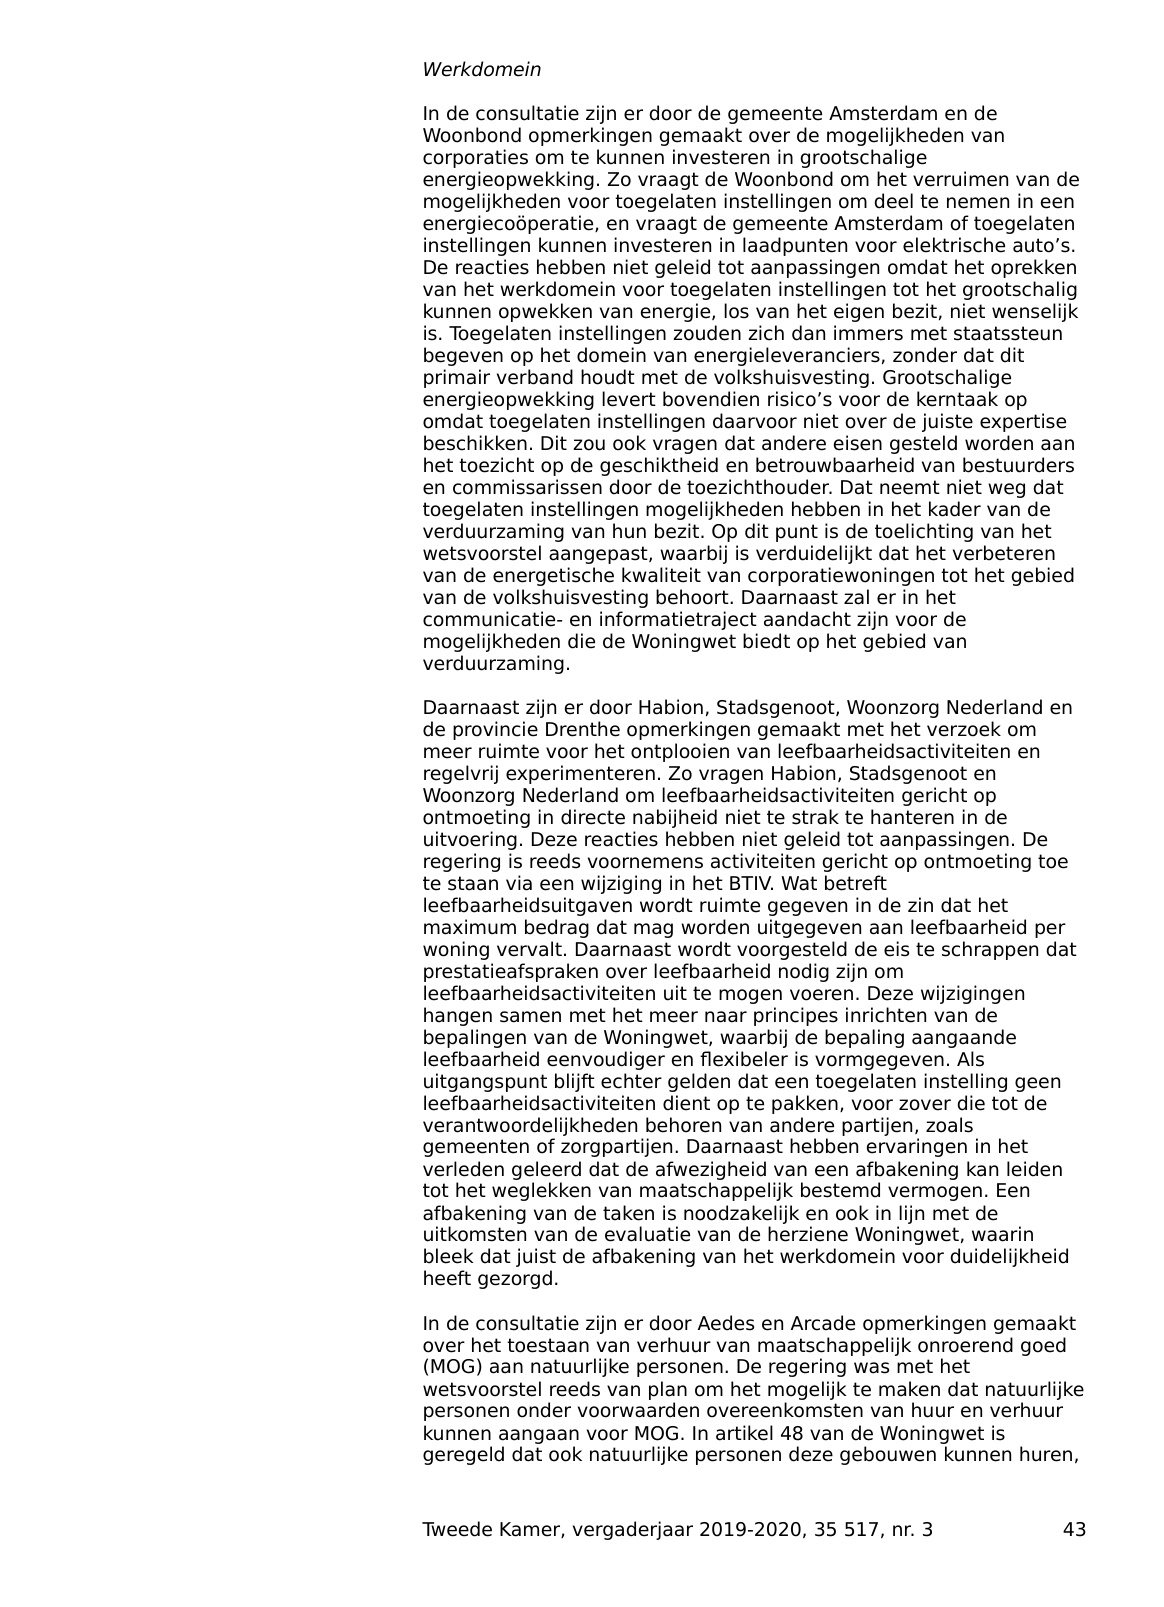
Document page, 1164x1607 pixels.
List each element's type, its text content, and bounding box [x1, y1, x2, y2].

text In de consultatie zijn er door de gemeente Amsterdam en de Woonbond opmerkingen gemaakt over de mogelijkheden van corporaties om te kunnen investeren in grootschalige energieopwekking. Zo vraagt de Woonbond om het verruimen van de mogelijkheden voor toegelaten instellingen om deel te nemen in een energiecoöperatie, en vraagt de gemeente Amsterdam of toegelaten instellingen kunnen investeren in laadpunten voor elektrische auto’s. De reacties hebben niet geleid tot aanpassingen omdat het oprekken van het werkdomein voor toegelaten instellingen tot het grootschalig kunnen opwekken van energie, los van het eigen bezit, niet wenselijk is. Toegelaten instellingen zouden zich dan immers met staatssteun begeven op het domein van energieleveranciers, zonder dat dit primair verband houdt met de volkshuisvesting. Grootschalige energieopwekking levert bovendien risico’s voor de kerntaak op omdat toegelaten instellingen daarvoor niet over de juiste expertise beschikken. Dit zou ook vragen dat andere eisen gesteld worden aan het toezicht op de geschiktheid en betrouwbaarheid van bestuurders en commissarissen door de toezichthouder. Dat neemt niet weg dat toegelaten instellingen mogelijkheden hebben in het kader van de verduurzaming van hun bezit. Op dit punt is de toelichting van het wetsvoorstel aangepast, waarbij is verduidelijkt dat het verbeteren van de energetische kwaliteit van corporatiewoningen tot het gebied van de volkshuisvesting behoort. Daarnaast zal er in het communicatie- en informatietraject aandacht zijn voor de mogelijkheden die de Woningwet biedt op het gebied van verduurzaming. [422, 103, 1087, 675]
text In de consultatie zijn er door Aedes en Arcade opmerkingen gemaakt over het toestaan van verhuur van maatschappelijk onroerend goed (MOG) aan natuurlijke personen. De regering was met het wetsvoorstel reeds van plan om het mogelijk te maken dat natuurlijke personen onder voorwaarden overeenkomsten van huur en verhuur kunnen aangaan voor MOG. In artikel 48 van de Woningwet is geregeld dat ook natuurlijke personen deze gebouwen kunnen huren, [422, 1312, 1087, 1466]
subtitle Werkdomein [422, 59, 1087, 81]
text Daarnaast zijn er door Habion, Stadsgenoot, Woonzorg Nederland en de provincie Drenthe opmerkingen gemaakt met het verzoek om meer ruimte voor het ontplooien van leefbaarheidsactiviteiten en regelvrij experimenteren. Zo vragen Habion, Stadsgenoot en Woonzorg Nederland om leefbaarheidsactiviteiten gericht op ontmoeting in directe nabijheid niet te strak te hanteren in de uitvoering. Deze reacties hebben niet geleid tot aanpassingen. De regering is reeds voornemens activiteiten gericht op ontmoeting toe te staan via een wijziging in het BTIV. Wat betreft leefbaarheidsuitgaven wordt ruimte gegeven in de zin dat het maximum bedrag dat mag worden uitgegeven aan leefbaarheid per woning vervalt. Daarnaast wordt voorgesteld de eis te schrappen dat prestatieafspraken over leefbaarheid nodig zijn om leefbaarheidsactiviteiten uit te mogen voeren. Deze wijzigingen hangen samen met het meer naar principes inrichten van de bepalingen van de Woningwet, waarbij de bepaling aangaande leefbaarheid eenvoudiger en flexibeler is vormgegeven. Als uitgangspunt blijft echter gelden dat een toegelaten instelling geen leefbaarheidsactiviteiten dient op te pakken, voor zover die tot de verantwoordelijkheden behoren van andere partijen, zoals gemeenten of zorgpartijen. Daarnaast hebben ervaringen in het verleden geleerd dat de afwezigheid van een afbakening kan leiden tot het weglekken van maatschappelijk bestemd vermogen. Een afbakening van de taken is noodzakelijk en ook in lijn met de uitkomsten van de evaluatie van de herziene Woningwet, waarin bleek dat juist de afbakening van het werkdomein voor duidelijkheid heeft gezorgd. [422, 697, 1087, 1290]
